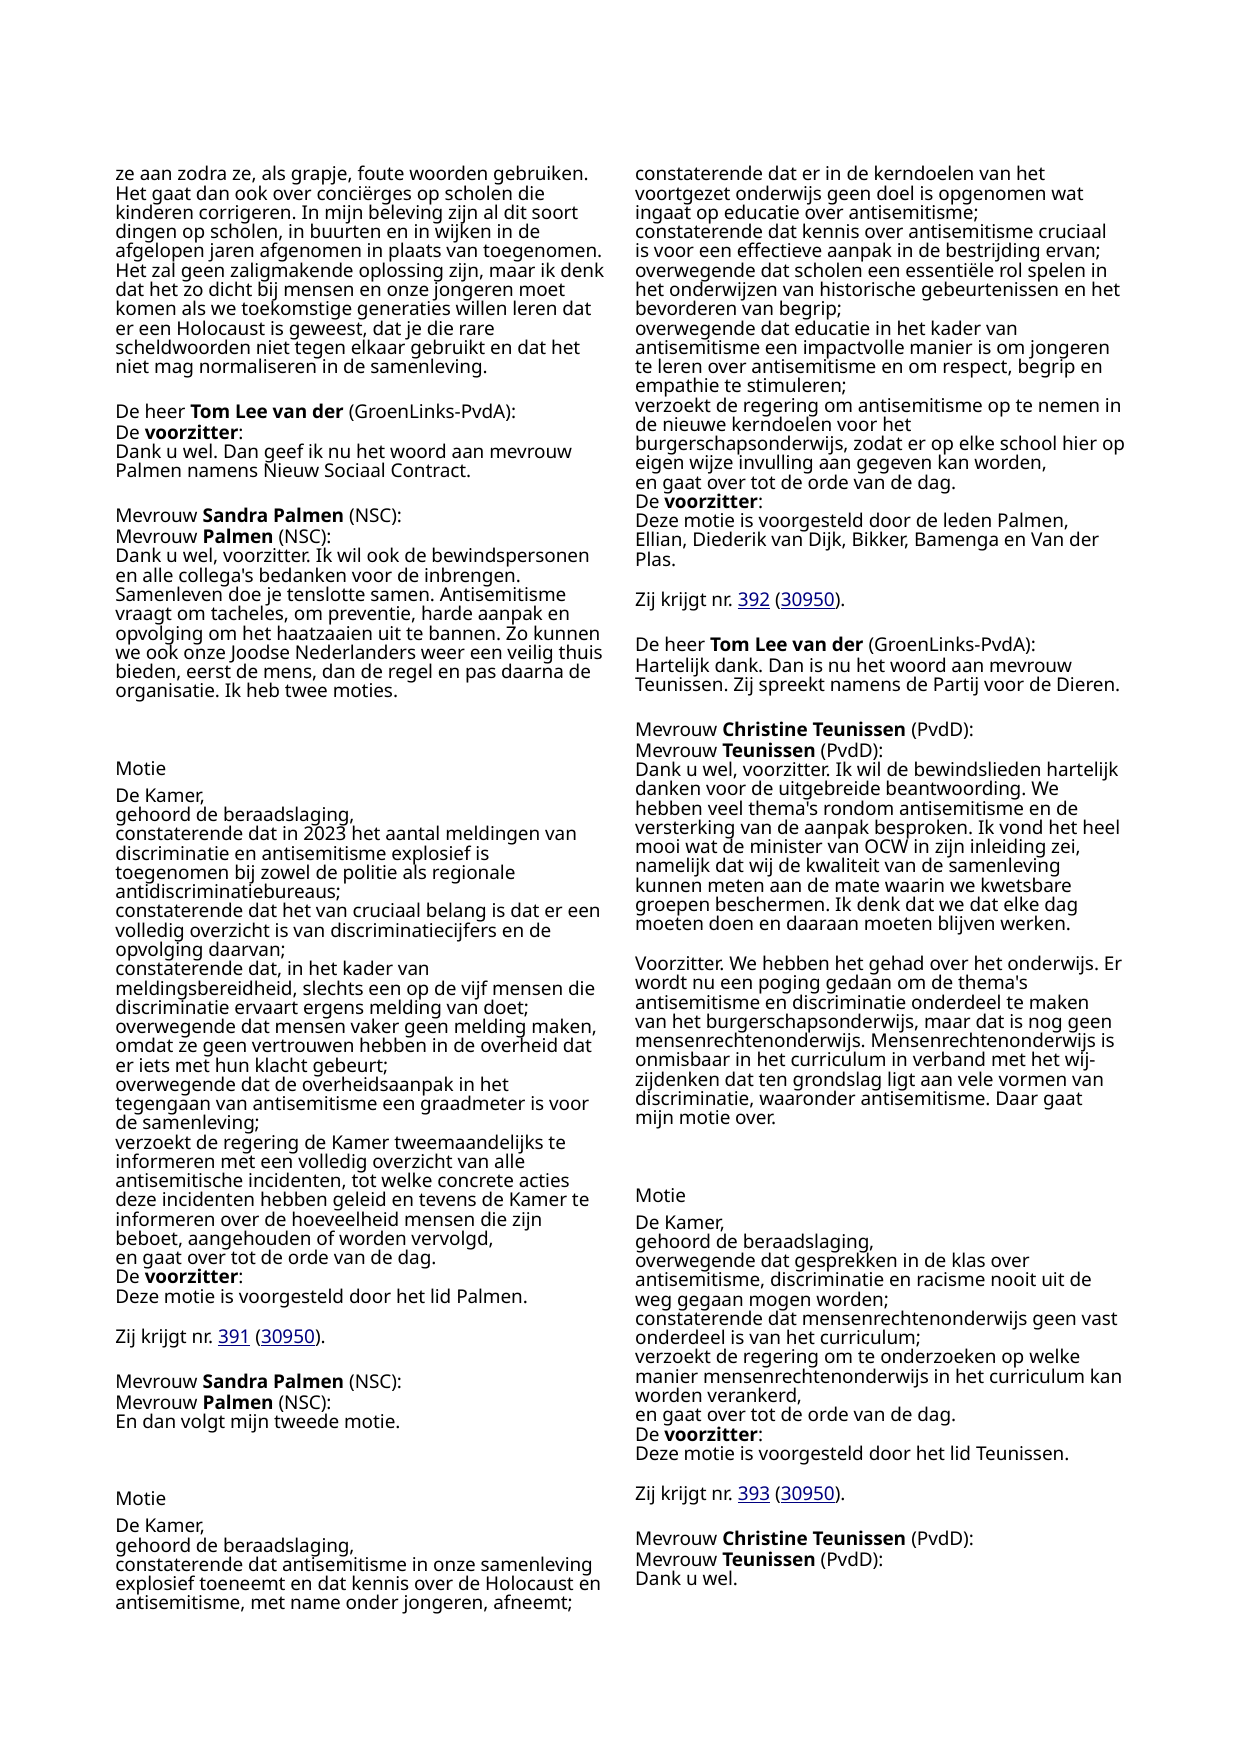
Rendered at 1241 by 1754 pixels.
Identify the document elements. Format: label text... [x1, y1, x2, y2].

text Dank u wel, voorzitter. Ik wil ook de bewindspersonen en alle collega's bedanken voor de inbrengen. Samenleven doe je tenslotte samen. Antisemitisme vraagt om tacheles, om preventie, harde aanpak en opvolging om het haatzaaien uit te bannen. Zo kunnen we ook onze Joodse Nederlanders weer een veilig thuis bieden, eerst de mens, dan de regel en pas daarna de organisatie. Ik heb twee moties. [115, 547, 605, 702]
text gehoord de beraadslaging, [115, 806, 605, 825]
text De Kamer, [115, 1517, 605, 1537]
text verzoekt de regering om antisemitisme op te nemen in de nieuwe kerndoelen voor het burgerschapsonderwijs, zodat er op elke school hier op eigen wijze invulling aan gegeven kan worden, [635, 397, 1125, 474]
text constaterende dat er in de kerndoelen van het voortgezet onderwijs geen doel is opgenomen wat ingaat op educatie over antisemitisme; [635, 165, 1125, 223]
text Deze motie is voorgesteld door het lid Teunissen. [635, 1445, 1125, 1464]
text Motie [115, 755, 605, 781]
text constaterende dat, in het kader van meldingsbereidheid, slechts een op de vijf mensen die discriminatie ervaart ergens melding van doet; [115, 960, 605, 1018]
text constaterende dat in 2023 het aantal meldingen van discriminatie en antisemitisme explosief is toegenomen bij zowel de politie als regionale antidiscriminatiebureaus; [115, 825, 605, 902]
text Mevrouw Christine Teunissen (PvdD): [635, 1525, 1125, 1551]
text Dank u wel. Dan geef ik nu het woord aan mevrouw Palmen namens Nieuw Sociaal Contract. [115, 443, 605, 482]
text Zij krijgt nr. 393 (30950). [635, 1485, 1125, 1504]
text en gaat over tot de orde van de dag. [635, 474, 1125, 493]
text constaterende dat mensenrechtenonderwijs geen vast onderdeel is van het curriculum; [635, 1310, 1125, 1348]
text gehoord de beraadslaging, [635, 1233, 1125, 1252]
text ze aan zodra ze, als grapje, foute woorden gebruiken. Het gaat dan ook over conciërges op scholen die kinderen corrigeren. In mijn beleving zijn al dit soort dingen op scholen, in buurten en in wijken in de afgelopen jaren afgenomen in plaats van toegenomen. Het zal geen zaligmakende oplossing zijn, maar ik denk dat het zo dicht bij mensen en onze jongeren moet komen als we toekomstige generaties willen leren dat er een Holocaust is geweest, dat je die rare scheldwoorden niet tegen elkaar gebruikt en dat het niet mag normaliseren in de samenleving. [115, 165, 605, 377]
text constaterende dat kennis over antisemitisme cruciaal is voor een effectieve aanpak in de bestrijding ervan; [635, 223, 1125, 262]
text Dank u wel, voorzitter. Ik wil de bewindslieden hartelijk danken voor de uitgebreide beantwoording. We hebben veel thema's rondom antisemitisme en de versterking van de aanpak besproken. Ik vond het heel mooi wat de minister van OCW in zijn inleiding zei, namelijk dat wij de kwaliteit van de samenleving kunnen meten aan de mate waarin we kwetsbare groepen beschermen. Ik denk dat we dat elke dag moeten doen en daaraan moeten blijven werken. [635, 761, 1125, 934]
text Mevrouw Teunissen (PvdD): [635, 1551, 1125, 1570]
text verzoekt de regering om te onderzoeken op welke manier mensenrechtenonderwijs in het curriculum kan worden verankerd, [635, 1348, 1125, 1406]
text gehoord de beraadslaging, [115, 1537, 605, 1556]
text De Kamer, [115, 787, 605, 806]
text Mevrouw Palmen (NSC): [115, 1394, 605, 1413]
text Mevrouw Teunissen (PvdD): [635, 742, 1125, 761]
text Zij krijgt nr. 391 (30950). [115, 1328, 605, 1347]
text overwegende dat de overheidsaanpak in het tegengaan van antisemitisme een graadmeter is voor de samenleving; [115, 1076, 605, 1134]
text Deze motie is voorgesteld door het lid Palmen. [115, 1288, 605, 1307]
text en gaat over tot de orde van de dag. [635, 1406, 1125, 1426]
text De voorzitter: [115, 1268, 605, 1288]
text De voorzitter: [635, 493, 1125, 512]
text Dank u wel. [635, 1570, 1125, 1589]
text constaterende dat antisemitisme in onze samenleving explosief toeneemt en dat kennis over de Holocaust en antisemitisme, met name onder jongeren, afneemt; [115, 1556, 605, 1614]
text De heer Tom Lee van der (GroenLinks-PvdA): [115, 398, 605, 424]
text Zij krijgt nr. 392 (30950). [635, 591, 1125, 610]
text Hartelijk dank. Dan is nu het woord aan mevrouw Teunissen. Zij spreekt namens de Partij voor de Dieren. [635, 657, 1125, 695]
text Mevrouw Sandra Palmen (NSC): [115, 1368, 605, 1394]
text Motie [115, 1486, 605, 1511]
text De voorzitter: [115, 424, 605, 443]
text overwegende dat educatie in het kader van antisemitisme een impactvolle manier is om jongeren te leren over antisemitisme en om respect, begrip en empathie te stimuleren; [635, 319, 1125, 397]
text De voorzitter: [635, 1426, 1125, 1445]
text en gaat over tot de orde van de dag. [115, 1249, 605, 1268]
text Deze motie is voorgesteld door de leden Palmen, Ellian, Diederik van Dijk, Bikker, Bamenga en Van der Plas. [635, 512, 1125, 570]
text De Kamer, [635, 1214, 1125, 1233]
text overwegende dat scholen een essentiële rol spelen in het onderwijzen van historische gebeurtenissen en het bevorderen van begrip; [635, 262, 1125, 319]
text En dan volgt mijn tweede motie. [115, 1413, 605, 1432]
text Motie [635, 1182, 1125, 1208]
text overwegende dat gesprekken in de klas over antisemitisme, discriminatie en racisme nooit uit de weg gegaan mogen worden; [635, 1252, 1125, 1310]
text Voorzitter. We hebben het gehad over het onderwijs. Er wordt nu een poging gedaan om de thema's antisemitisme en discriminatie onderdeel te maken van het burgerschapsonderwijs, maar dat is nog geen mensenrechtenonderwijs. Mensenrechtenonderwijs is onmisbaar in het curriculum in verband met het wij-zijdenken dat ten grondslag ligt aan vele vormen van discriminatie, waaronder antisemitisme. Daar gaat mijn motie over. [635, 955, 1125, 1128]
text Mevrouw Sandra Palmen (NSC): [115, 502, 605, 528]
text verzoekt de regering de Kamer tweemaandelijks te informeren met een volledig overzicht van alle antisemitische incidenten, tot welke concrete acties deze incidenten hebben geleid en tevens de Kamer te informeren over de hoeveelheid mensen die zijn beboet, aangehouden of worden vervolgd, [115, 1134, 605, 1249]
text constaterende dat het van cruciaal belang is dat er een volledig overzicht is van discriminatiecijfers en de opvolging daarvan; [115, 902, 605, 960]
text overwegende dat mensen vaker geen melding maken, omdat ze geen vertrouwen hebben in de overheid dat er iets met hun klacht gebeurt; [115, 1018, 605, 1076]
text Mevrouw Christine Teunissen (PvdD): [635, 716, 1125, 742]
text De heer Tom Lee van der (GroenLinks-PvdA): [635, 631, 1125, 657]
text Mevrouw Palmen (NSC): [115, 528, 605, 547]
